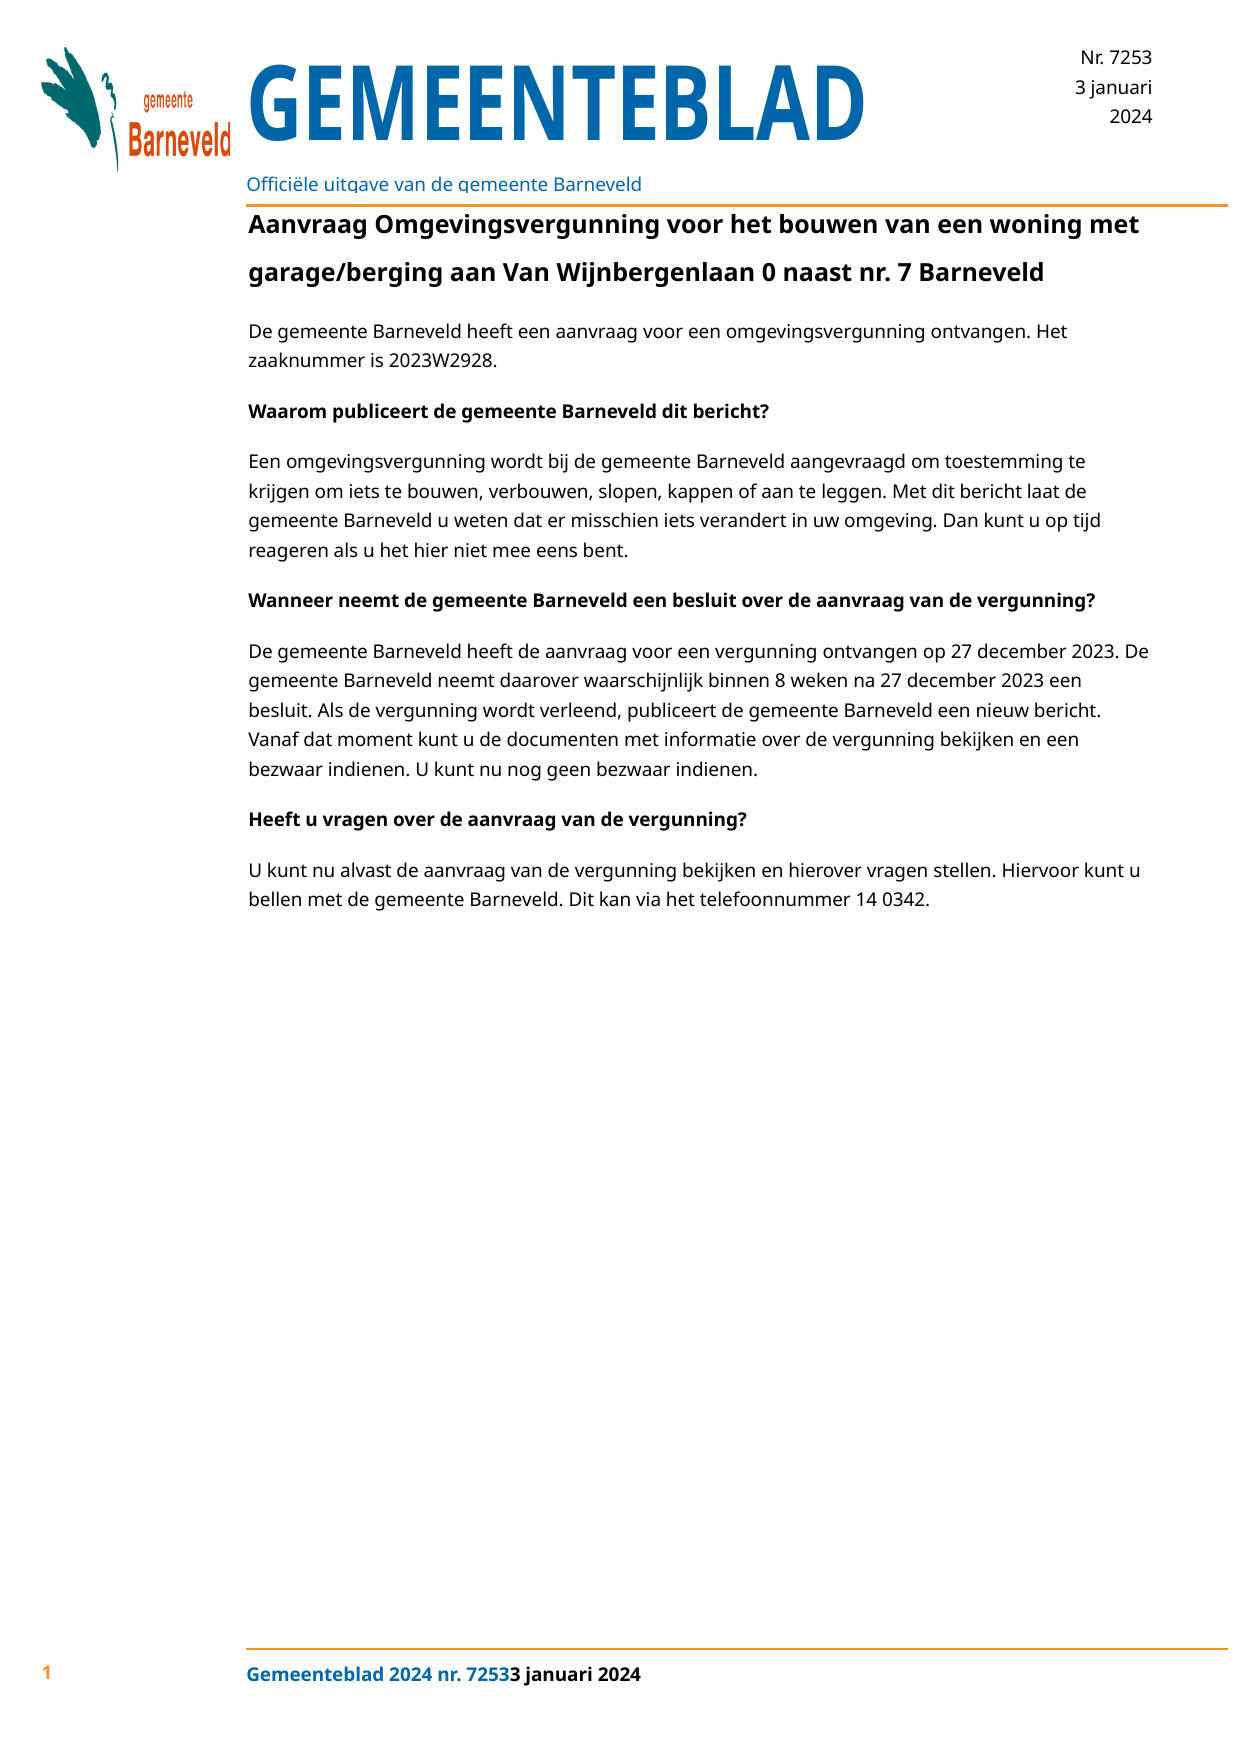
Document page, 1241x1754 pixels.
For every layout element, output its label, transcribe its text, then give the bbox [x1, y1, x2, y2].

text Heeft u vragen over de aanvraag van de vergunning? [248, 807, 1152, 832]
text Aanvraag Omgevingsvergunning voor het bouwen van een woning met garage/berging aan Van Wijnbergenlaan 0 naast nr. 7 Barneveld [248, 207, 1152, 288]
text Een omgevingsvergunning wordt bij de gemeente Barneveld aangevraagd om toestemming te krijgen om iets te bouwen, verbouwen, slopen, kappen of aan te leggen. Met dit bericht laat de gemeente Barneveld u weten dat er misschien iets verandert in uw omgeving. Dan kunt u op tijd reageren als u het hier niet mee eens bent. [248, 448, 1152, 563]
text De gemeente Barneveld heeft een aanvraag voor een omgevingsvergunning ontvangen. Het zaaknummer is 2023W2928. [248, 318, 1152, 373]
text Waarom publiceert de gemeente Barneveld dit bericht? [248, 398, 1152, 424]
text De gemeente Barneveld heeft de aanvraag voor een vergunning ontvangen op 27 december 2023. De gemeente Barneveld neemt daarover waarschijnlijk binnen 8 weken na 27 december 2023 een besluit. Als de vergunning wordt verleend, publiceert de gemeente Barneveld een nieuw bericht. Vanaf dat moment kunt u de documenten met informatie over de vergunning bekijken en een bezwaar indienen. U kunt nu nog geen bezwaar indienen. [248, 638, 1152, 782]
picture [41, 47, 231, 172]
text Wanneer neemt de gemeente Barneveld een besluit over de aanvraag van de vergunning? [248, 587, 1152, 613]
text U kunt nu alvast de aanvraag van de vergunning bekijken en hierover vragen stellen. Hiervoor kunt u bellen met de gemeente Barneveld. Dit kan via het telefoonnummer 14 0342. [248, 857, 1152, 912]
